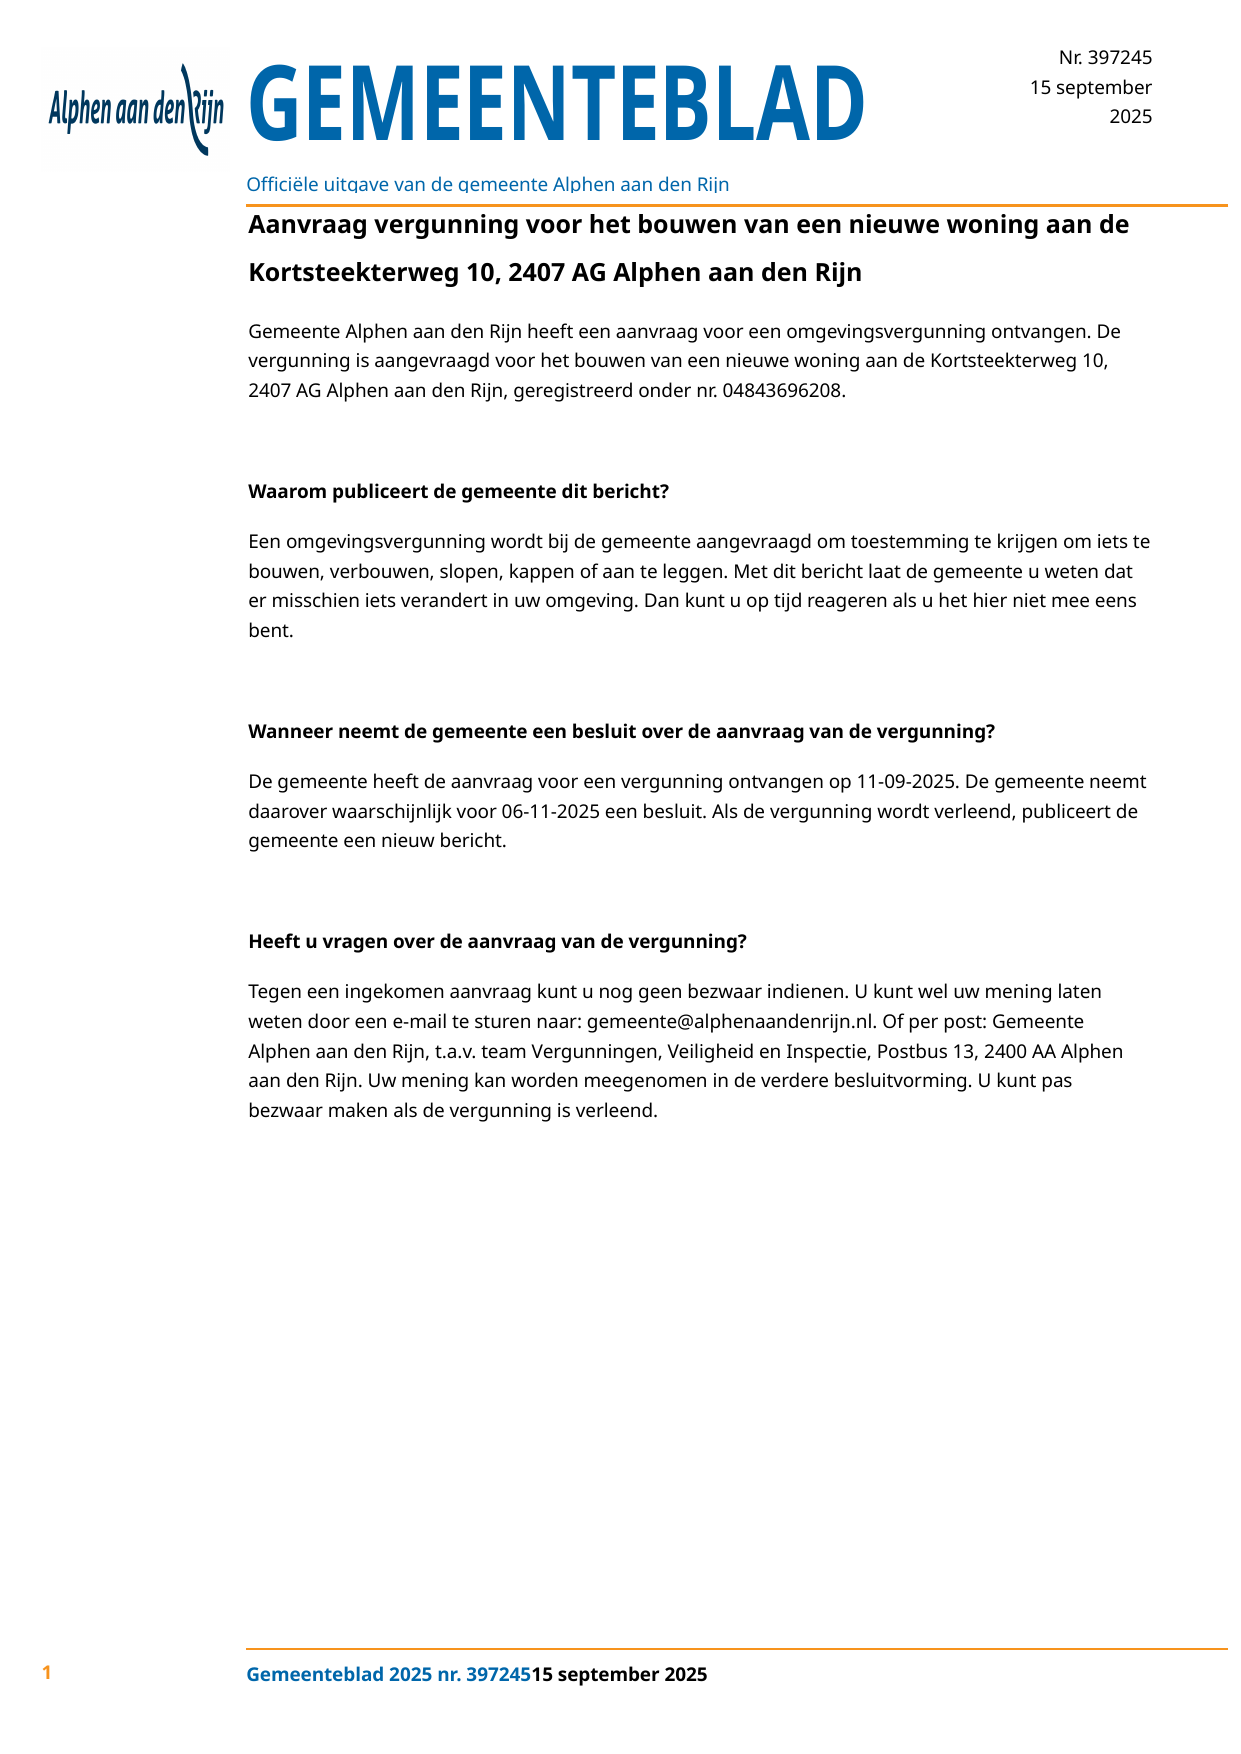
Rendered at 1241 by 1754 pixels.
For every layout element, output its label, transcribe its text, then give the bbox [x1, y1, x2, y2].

text Wanneer neemt de gemeente een besluit over de aanvraag van de vergunning? [248, 718, 1152, 744]
text Een omgevingsvergunning wordt bij de gemeente aangevraagd om toestemming te krijgen om iets te bouwen, verbouwen, slopen, kappen of aan te leggen. Met dit bericht laat de gemeente u weten dat er misschien iets verandert in uw omgeving. Dan kunt u op tijd reageren als u het hier niet mee eens bent. [248, 528, 1152, 643]
text Aanvraag vergunning voor het bouwen van een nieuwe woning aan de Kortsteekterweg 10, 2407 AG Alphen aan den Rijn [248, 207, 1152, 288]
picture [41, 47, 231, 172]
text Gemeente Alphen aan den Rijn heeft een aanvraag voor een omgevingsvergunning ontvangen. De vergunning is aangevraagd voor het bouwen van een nieuwe woning aan de Kortsteekterweg 10, 2407 AG Alphen aan den Rijn, geregistreerd onder nr. 04843696208. [248, 318, 1152, 403]
text Waarom publiceert de gemeente dit bericht? [248, 478, 1152, 504]
text De gemeente heeft de aanvraag voor een vergunning ontvangen op 11-09-2025. De gemeente neemt daarover waarschijnlijk voor 06-11-2025 een besluit. Als de vergunning wordt verleend, publiceert de gemeente een nieuw bericht. [248, 768, 1152, 853]
text Heeft u vragen over de aanvraag van de vergunning? [248, 928, 1152, 954]
text Tegen een ingekomen aanvraag kunt u nog geen bezwaar indienen. U kunt wel uw mening laten weten door een e-mail te sturen naar: gemeente@alphenaandenrijn.nl. Of per post: Gemeente Alphen aan den Rijn, t.a.v. team Vergunningen, Veiligheid en Inspectie, Postbus 13, 2400 AA Alphen aan den Rijn. Uw mening kan worden meegenomen in de verdere besluitvorming. U kunt pas bezwaar maken als de vergunning is verleend. [248, 979, 1152, 1123]
